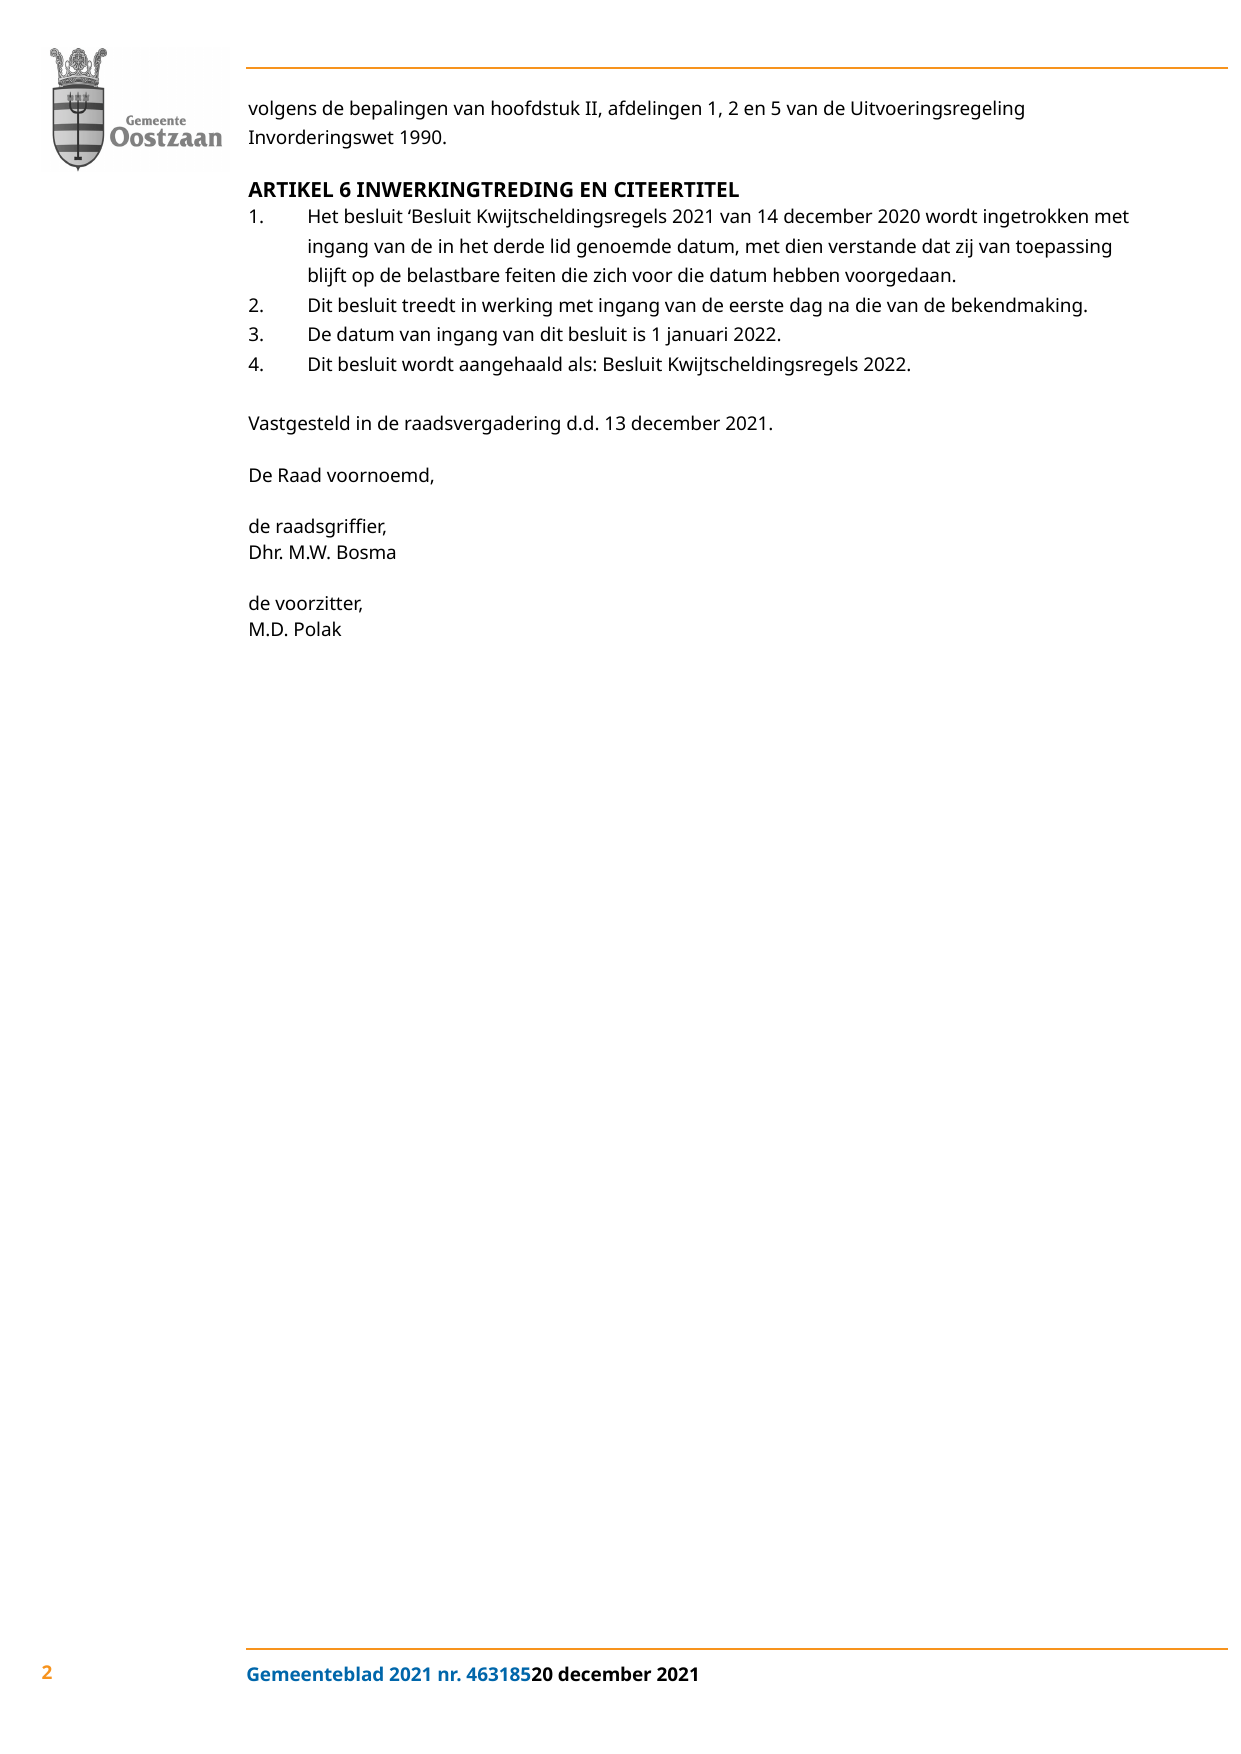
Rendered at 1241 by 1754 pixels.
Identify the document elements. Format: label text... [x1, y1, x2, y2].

text Dhr. M.W. Bosma [248, 539, 1152, 565]
picture [41, 47, 231, 172]
text ARTIKEL 6 INWERKINGTREDING EN CITEERTITEL [248, 175, 1152, 203]
text de voorzitter, [248, 590, 1152, 616]
list De datum van ingang van dit besluit is 1 januari 2022. [248, 322, 1152, 347]
list Het besluit ‘Besluit Kwijtscheldingsregels 2021 van 14 december 2020 wordt ingetrokken met ingang van de in het derde lid genoemde datum, met dien verstande dat zij van toepassing blijft op de belastbare feiten die zich voor die datum hebben voorgedaan. [248, 203, 1152, 288]
text de raadsgriffier, [248, 513, 1152, 539]
text De Raad voornoemd, [248, 462, 1152, 487]
text volgens de bepalingen van hoofdstuk II, afdelingen 1, 2 en 5 van de Uitvoeringsregeling Invorderingswet 1990. [248, 95, 1152, 150]
text Vastgesteld in de raadsvergadering d.d. 13 december 2021. [248, 410, 1152, 436]
list Dit besluit wordt aangehaald als: Besluit Kwijtscheldingsregels 2022. [248, 351, 1152, 377]
text M.D. Polak [248, 616, 1152, 642]
list Dit besluit treedt in werking met ingang van de eerste dag na die van de bekendmaking. [248, 292, 1152, 318]
